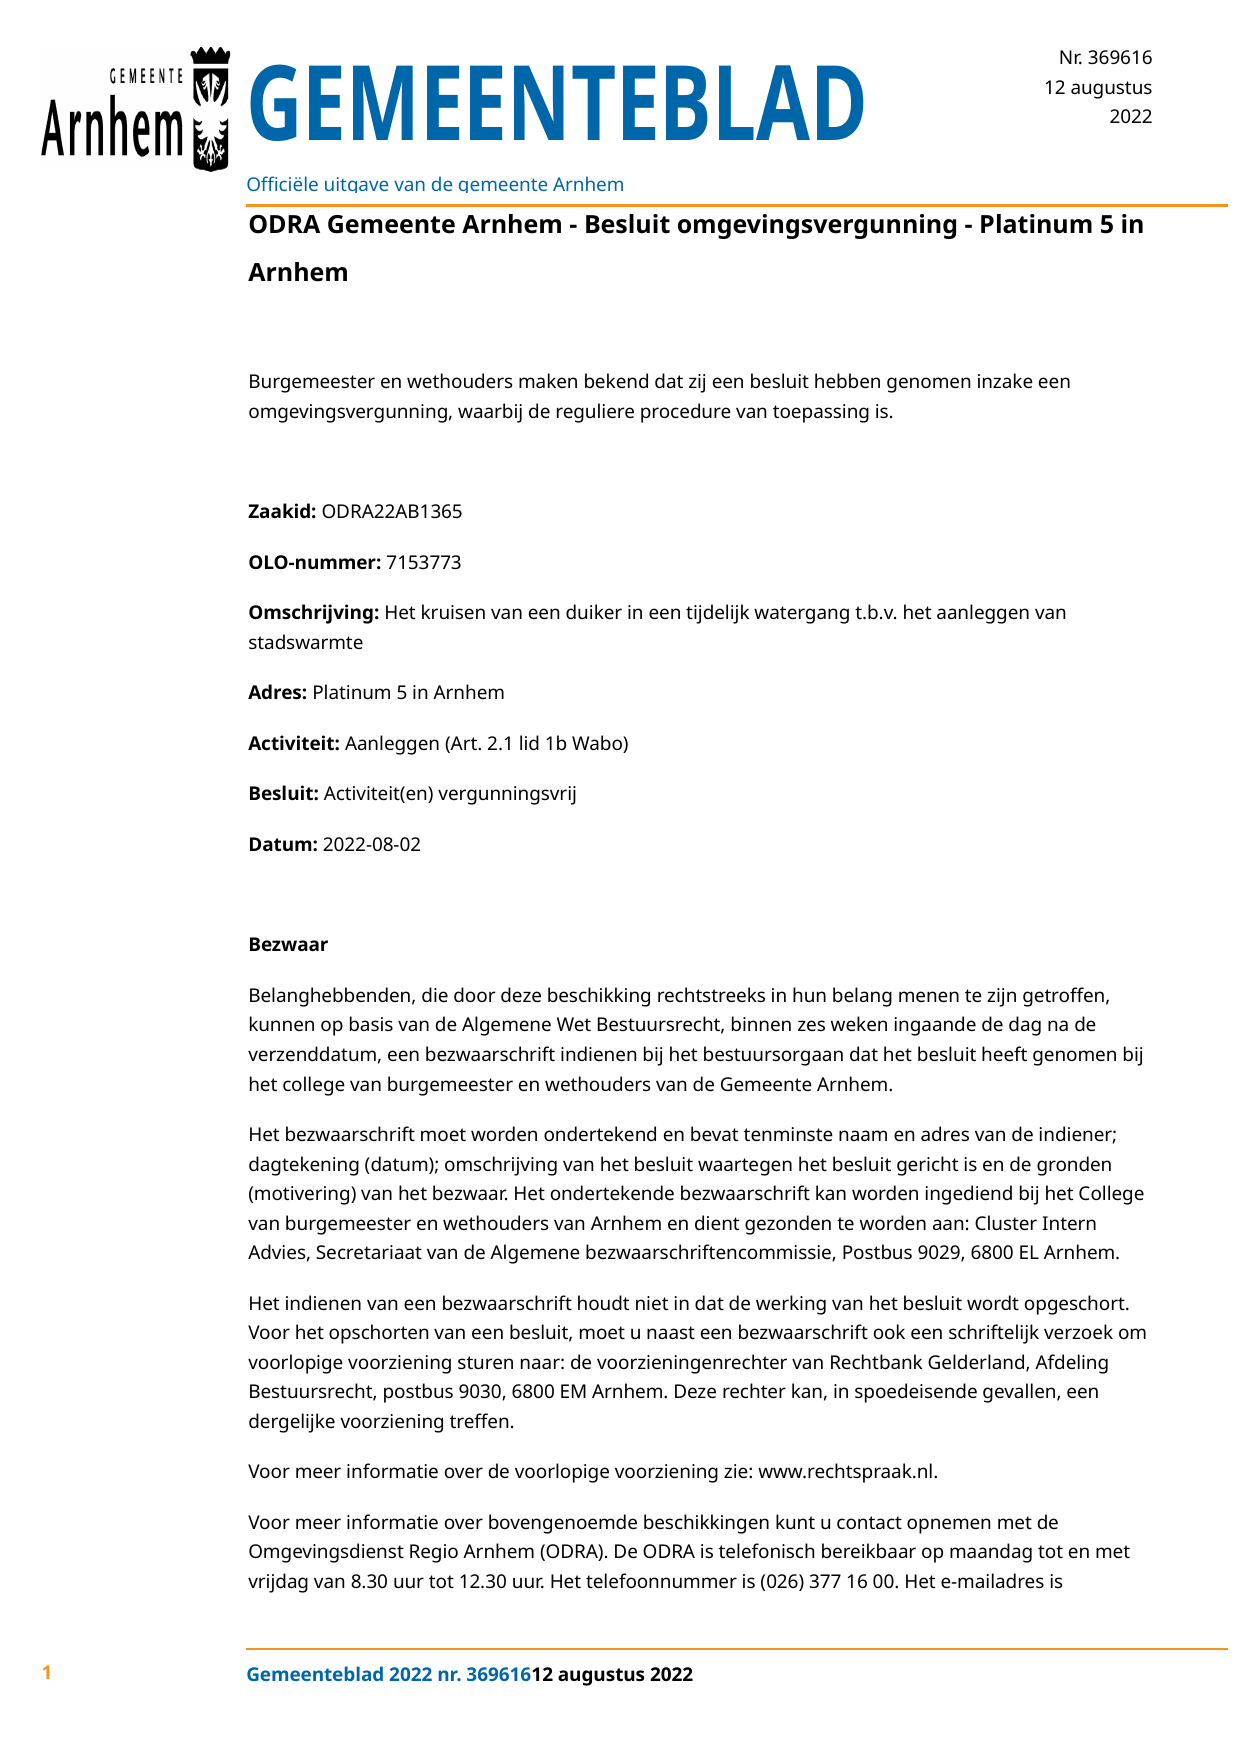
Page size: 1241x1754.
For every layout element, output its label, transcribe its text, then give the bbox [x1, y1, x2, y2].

text Besluit: Activiteit(en) vergunningsvrij [248, 780, 1152, 806]
text Adres: Platinum 5 in Arnhem [248, 679, 1152, 705]
text Het bezwaarschrift moet worden ondertekend en bevat tenminste naam en adres van de indiener; dagtekening (datum); omschrijving van het besluit waartegen het besluit gericht is en de gronden (motivering) van het bezwaar. Het ondertekende bezwaarschrift kan worden ingediend bij het College van burgemeester en wethouders van Arnhem en dient gezonden te worden aan: Cluster Intern Advies, Secretariaat van de Algemene bezwaarschriftencommissie, Postbus 9029, 6800 EL Arnhem. [248, 1121, 1152, 1265]
picture [41, 47, 231, 172]
text Omschrijving: Het kruisen van een duiker in een tijdelijk watergang t.b.v. het aanleggen van stadswarmte [248, 599, 1152, 655]
text Activiteit: Aanleggen (Art. 2.1 lid 1b Wabo) [248, 730, 1152, 756]
text Voor meer informatie over bovengenoemde beschikkingen kunt u contact opnemen met de Omgevingsdienst Regio Arnhem (ODRA). De ODRA is telefonisch bereikbaar op maandag tot en met vrijdag van 8.30 uur tot 12.30 uur. Het telefoonnummer is (026) 377 16 00. Het e-mailadres is [248, 1509, 1152, 1594]
text Burgemeester en wethouders maken bekend dat zij een besluit hebben genomen inzake een omgevingsvergunning, waarbij de reguliere procedure van toepassing is. [248, 368, 1152, 424]
text Zaakid: ODRA22AB1365 [248, 499, 1152, 524]
text OLO-nummer: 7153773 [248, 549, 1152, 575]
text Belanghebbenden, die door deze beschikking rechtstreeks in hun belang menen te zijn getroffen, kunnen op basis van de Algemene Wet Bestuursrecht, binnen zes weken ingaande de dag na de verzenddatum, een bezwaarschrift indienen bij het bestuursorgaan dat het besluit heeft genomen bij het college van burgemeester en wethouders van de Gemeente Arnhem. [248, 982, 1152, 1097]
text Voor meer informatie over de voorlopige voorziening zie: www.rechtspraak.nl. [248, 1459, 1152, 1484]
text Datum: 2022-08-02 [248, 831, 1152, 857]
text ODRA Gemeente Arnhem - Besluit omgevingsvergunning - Platinum 5 in Arnhem [248, 207, 1152, 288]
text Het indienen van een bezwaarschrift houdt niet in dat de werking van het besluit wordt opgeschort. Voor het opschorten van een besluit, moet u naast een bezwaarschrift ook een schriftelijk verzoek om voorlopige voorziening sturen naar: de voorzieningenrechter van Rechtbank Gelderland, Afdeling Bestuursrecht, postbus 9030, 6800 EM Arnhem. Deze rechter kan, in spoedeisende gevallen, een dergelijke voorziening treffen. [248, 1290, 1152, 1434]
text Bezwaar [248, 932, 1152, 957]
